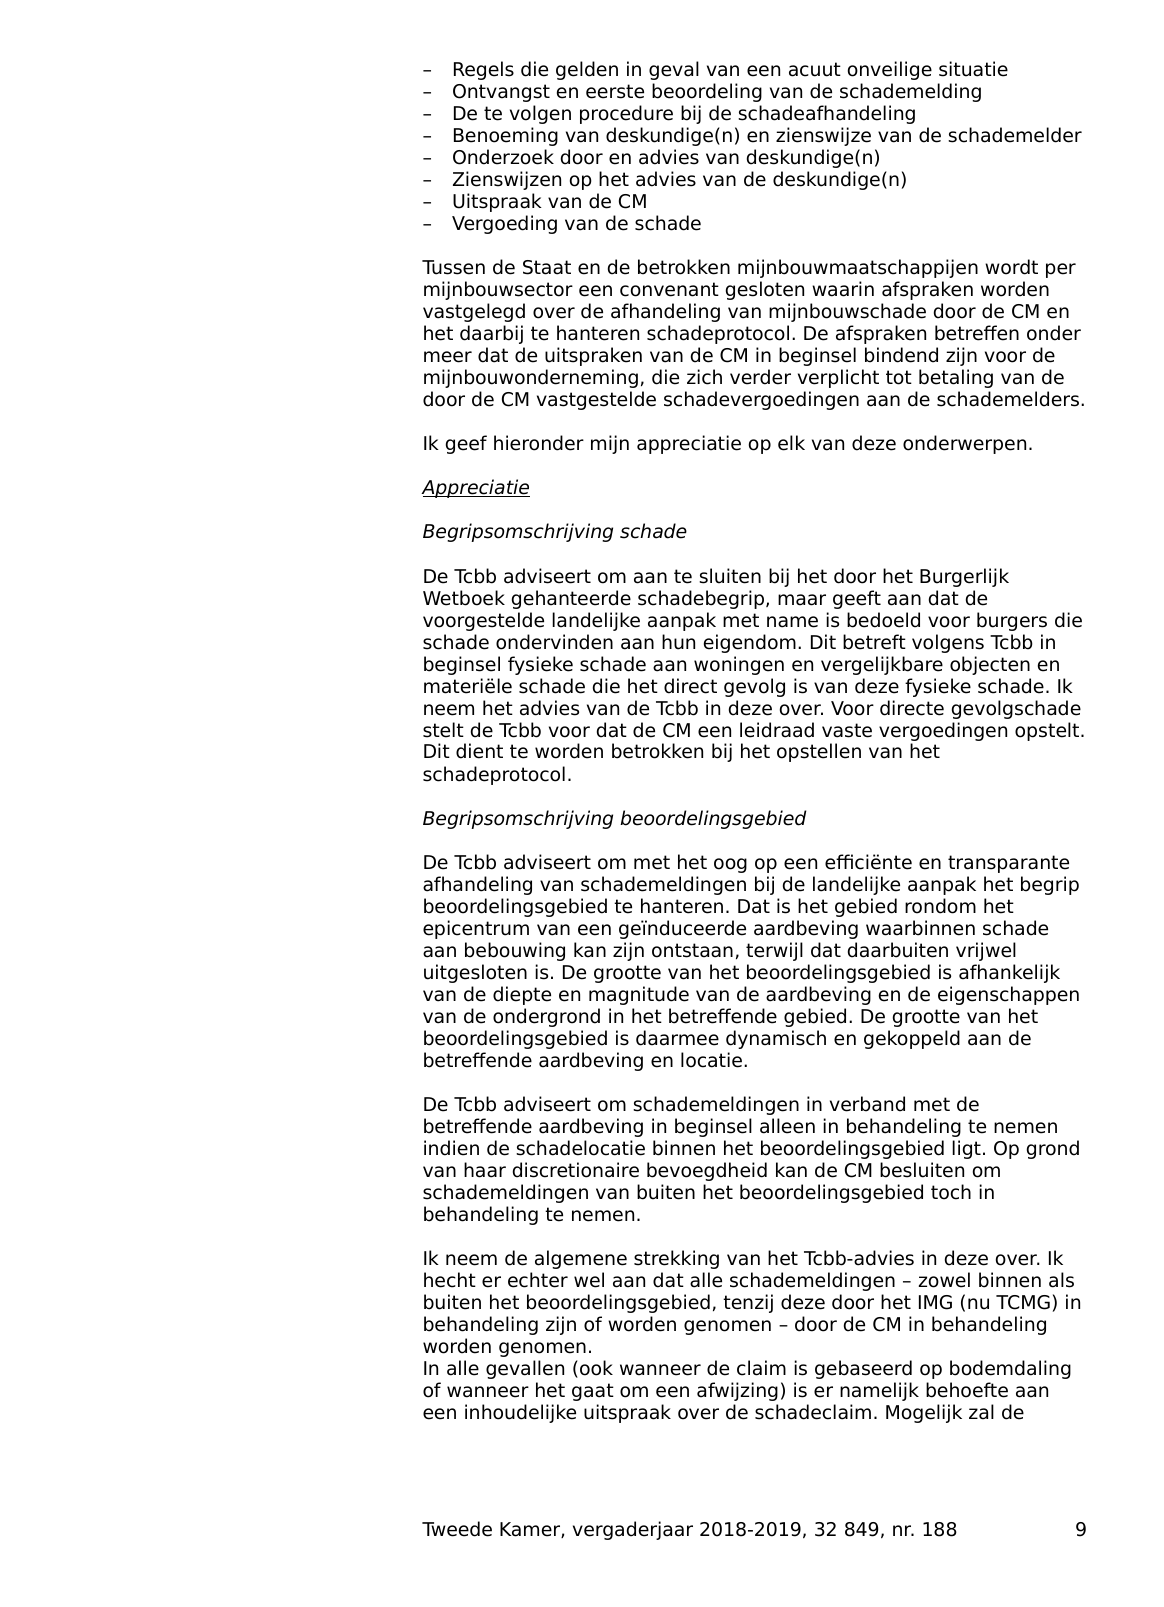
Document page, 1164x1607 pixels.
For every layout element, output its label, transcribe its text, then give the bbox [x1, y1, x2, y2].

text – Onderzoek door en advies van deskundige(n) [422, 147, 1087, 169]
text – Benoeming van deskundige(n) en zienswijze van de schademelder [422, 125, 1087, 147]
text – Ontvangst en eerste beoordeling van de schademelding [422, 81, 1087, 103]
text De Tcbb adviseert om met het oog op een efficiënte en transparante afhandeling van schademeldingen bij de landelijke aanpak het begrip beoordelingsgebied te hanteren. Dat is het gebied rondom het epicentrum van een geïnduceerde aardbeving waarbinnen schade aan bebouwing kan zijn ontstaan, terwijl dat daarbuiten vrijwel uitgesloten is. De grootte van het beoordelingsgebied is afhankelijk van de diepte en magnitude van de aardbeving en de eigenschappen van de ondergrond in het betreffende gebied. De grootte van het beoordelingsgebied is daarmee dynamisch en gekoppeld aan de betreffende aardbeving en locatie. [422, 852, 1087, 1072]
text De Tcbb adviseert om aan te sluiten bij het door het Burgerlijk Wetboek gehanteerde schadebegrip, maar geeft aan dat de voorgestelde landelijke aanpak met name is bedoeld voor burgers die schade ondervinden aan hun eigendom. Dit betreft volgens Tcbb in beginsel fysieke schade aan woningen en vergelijkbare objecten en materiële schade die het direct gevolg is van deze fysieke schade. Ik neem het advies van de Tcbb in deze over. Voor directe gevolgschade stelt de Tcbb voor dat de CM een leidraad vaste vergoedingen opstelt. Dit dient te worden betrokken bij het opstellen van het schadeprotocol. [422, 566, 1087, 785]
text – Regels die gelden in geval van een acuut onveilige situatie [422, 59, 1087, 81]
text Ik geef hieronder mijn appreciatie op elk van deze onderwerpen. [422, 433, 1087, 455]
text – Zienswijzen op het advies van de deskundige(n) [422, 169, 1087, 191]
text In alle gevallen (ook wanneer de claim is gebaseerd op bodemdaling of wanneer het gaat om een afwijzing) is er namelijk behoefte aan een inhoudelijke uitspraak over de schadeclaim. Mogelijk zal de [422, 1358, 1087, 1424]
text – Uitspraak van de CM [422, 191, 1087, 213]
subtitle Begripsomschrijving schade [422, 521, 1087, 543]
text – Vergoeding van de schade [422, 213, 1087, 235]
text Ik neem de algemene strekking van het Tcbb-advies in deze over. Ik hecht er echter wel aan dat alle schademeldingen – zowel binnen als buiten het beoordelingsgebied, tenzij deze door het IMG (nu TCMG) in behandeling zijn of worden genomen – door de CM in behandeling worden genomen. [422, 1248, 1087, 1358]
text De Tcbb adviseert om schademeldingen in verband met de betreffende aardbeving in beginsel alleen in behandeling te nemen indien de schadelocatie binnen het beoordelingsgebied ligt. Op grond van haar discretionaire bevoegdheid kan de CM besluiten om schademeldingen van buiten het beoordelingsgebied toch in behandeling te nemen. [422, 1094, 1087, 1226]
text – De te volgen procedure bij de schadeafhandeling [422, 103, 1087, 125]
subtitle Begripsomschrijving beoordelingsgebied [422, 808, 1087, 829]
text Tussen de Staat en de betrokken mijnbouwmaatschappijen wordt per mijnbouwsector een convenant gesloten waarin afspraken worden vastgelegd over de afhandeling van mijnbouwschade door de CM en het daarbij te hanteren schadeprotocol. De afspraken betreffen onder meer dat de uitspraken van de CM in beginsel bindend zijn voor de mijnbouwonderneming, die zich verder verplicht tot betaling van de door de CM vastgestelde schadevergoedingen aan de schademelders. [422, 257, 1087, 411]
subtitle Appreciatie [422, 477, 1087, 499]
